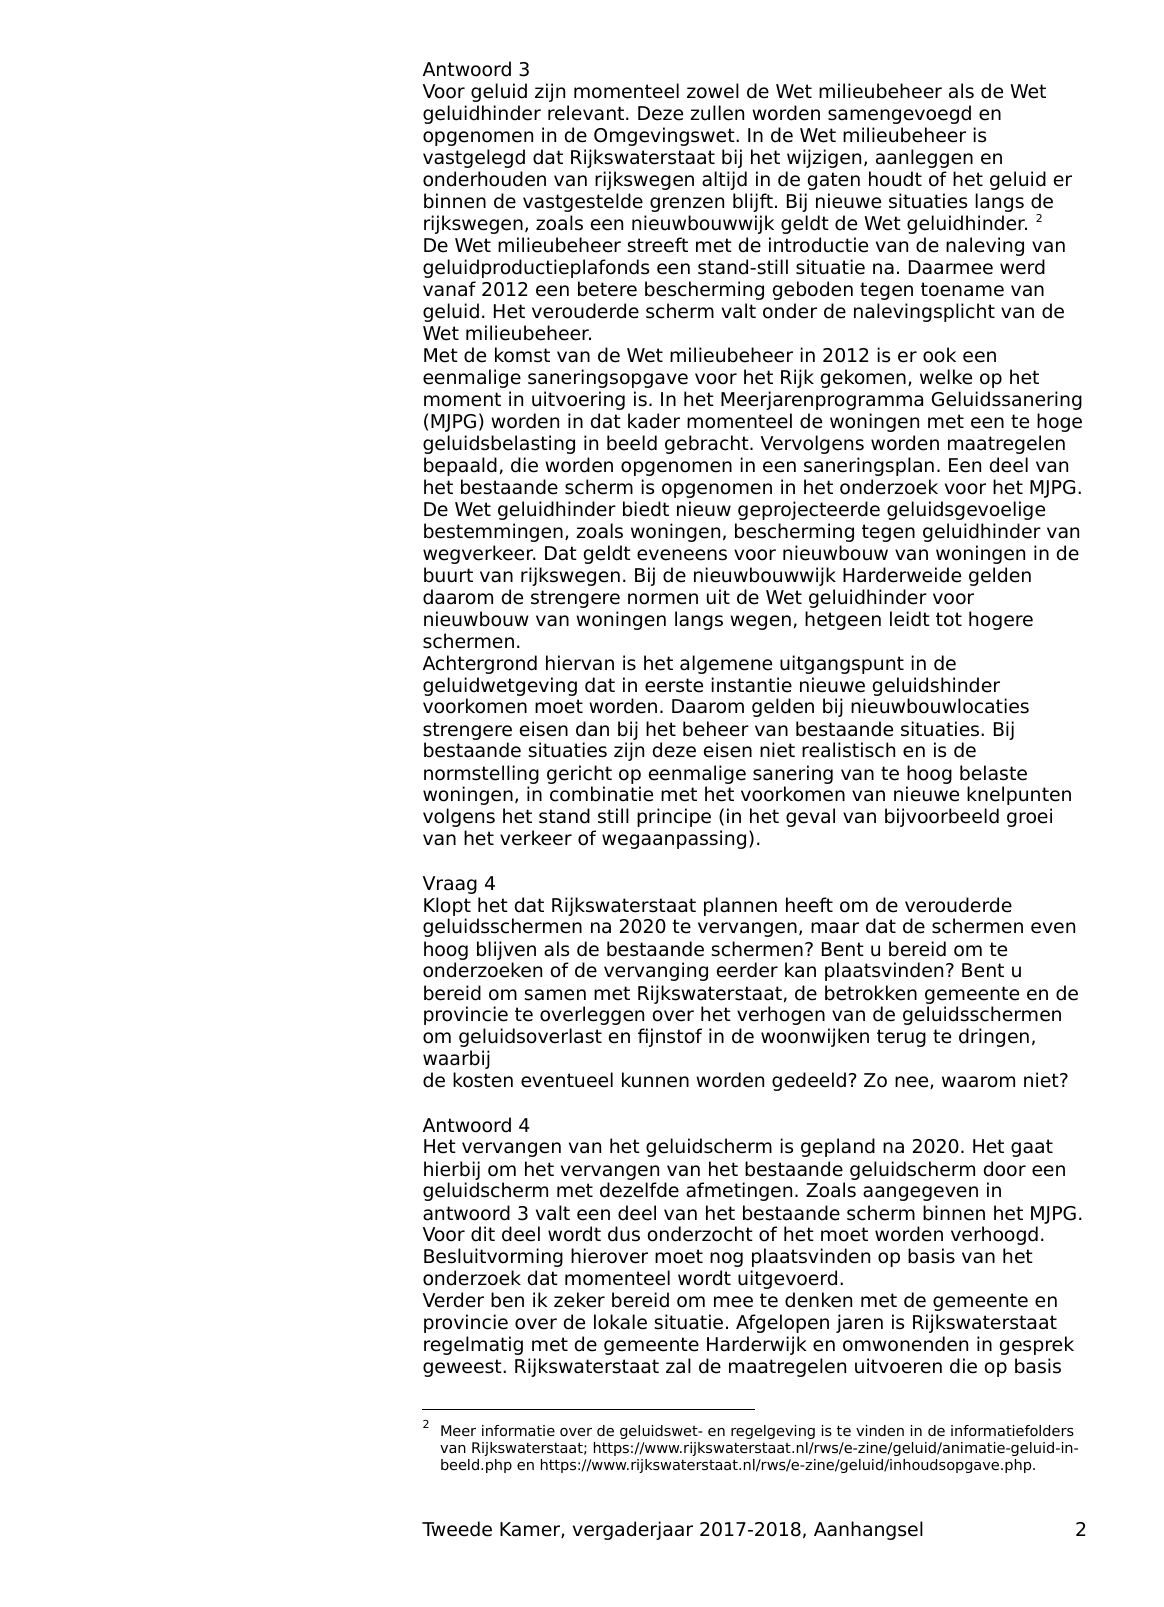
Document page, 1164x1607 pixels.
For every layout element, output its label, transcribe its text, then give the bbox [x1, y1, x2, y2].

text Antwoord 3 [422, 59, 1087, 81]
text Antwoord 4 [422, 1114, 1087, 1136]
text Het vervangen van het geluidscherm is gepland na 2020. Het gaat hierbij om het vervangen van het bestaande geluidscherm door een geluidscherm met dezelfde afmetingen. Zoals aangegeven in antwoord 3 valt een deel van het bestaande scherm binnen het MJPG. Voor dit deel wordt dus onderzocht of het moet worden verhoogd. Besluitvorming hierover moet nog plaatsvinden op basis van het onderzoek dat momenteel wordt uitgevoerd. [422, 1136, 1087, 1290]
text Voor geluid zijn momenteel zowel de Wet milieubeheer als de Wet geluidhinder relevant. Deze zullen worden samengevoegd en opgenomen in de Omgevingswet. In de Wet milieubeheer is vastgelegd dat Rijkswaterstaat bij het wijzigen, aanleggen en onderhouden van rijkswegen altijd in de gaten houdt of het geluid er binnen de vastgestelde grenzen blijft. Bij nieuwe situaties langs de rijkswegen, zoals een nieuwbouwwijk geldt de Wet geluidhinder. [422, 81, 1087, 235]
text Met de komst van de Wet milieubeheer in 2012 is er ook een eenmalige saneringsopgave voor het Rijk gekomen, welke op het moment in uitvoering is. In het Meerjarenprogramma Geluidssanering (MJPG) worden in dat kader momenteel de woningen met een te hoge geluidsbelasting in beeld gebracht. Vervolgens worden maatregelen bepaald, die worden opgenomen in een saneringsplan. Een deel van het bestaande scherm is opgenomen in het onderzoek voor het MJPG. [422, 345, 1087, 499]
text De Wet milieubeheer streeft met de introductie van de naleving van geluidproductieplafonds een stand-still situatie na. Daarmee werd vanaf 2012 een betere bescherming geboden tegen toename van geluid. Het verouderde scherm valt onder de nalevingsplicht van de Wet milieubeheer. [422, 235, 1087, 345]
text Verder ben ik zeker bereid om mee te denken met de gemeente en provincie over de lokale situatie. Afgelopen jaren is Rijkswaterstaat regelmatig met de gemeente Harderwijk en omwonenden in gesprek geweest. Rijkswaterstaat zal de maatregelen uitvoeren die op basis [422, 1290, 1087, 1378]
text Meer informatie over de geluidswet- en regelgeving is te vinden in de informatiefolders van Rijkswaterstaat; https://www.rijkswaterstaat.nl/rws/e-zine/geluid/animatie-geluid-in-beeld.php en https://www.rijkswaterstaat.nl/rws/e-zine/geluid/inhoudsopgave.php. [422, 1418, 1087, 1474]
text De Wet geluidhinder biedt nieuw geprojecteerde geluidsgevoelige bestemmingen, zoals woningen, bescherming tegen geluidhinder van wegverkeer. Dat geldt eveneens voor nieuwbouw van woningen in de buurt van rijkswegen. Bij de nieuwbouwwijk Harderweide gelden daarom de strengere normen uit de Wet geluidhinder voor nieuwbouw van woningen langs wegen, hetgeen leidt tot hogere schermen. [422, 499, 1087, 652]
text de kosten eventueel kunnen worden gedeeld? Zo nee, waarom niet? [422, 1070, 1087, 1092]
text Klopt het dat Rijkswaterstaat plannen heeft om de verouderde geluidsschermen na 2020 te vervangen, maar dat de schermen even hoog blijven als de bestaande schermen? Bent u bereid om te onderzoeken of de vervanging eerder kan plaatsvinden? Bent u bereid om samen met Rijkswaterstaat, de betrokken gemeente en de provincie te overleggen over het verhogen van de geluidsschermen om geluidsoverlast en fijnstof in de woonwijken terug te dringen, waarbij [422, 894, 1087, 1070]
text Vraag 4 [422, 872, 1087, 894]
text Achtergrond hiervan is het algemene uitgangspunt in de geluidwetgeving dat in eerste instantie nieuwe geluidshinder voorkomen moet worden. Daarom gelden bij nieuwbouwlocaties strengere eisen dan bij het beheer van bestaande situaties. Bij bestaande situaties zijn deze eisen niet realistisch en is de normstelling gericht op eenmalige sanering van te hoog belaste woningen, in combinatie met het voorkomen van nieuwe knelpunten volgens het stand still principe (in het geval van bijvoorbeeld groei van het verkeer of wegaanpassing). [422, 652, 1087, 850]
